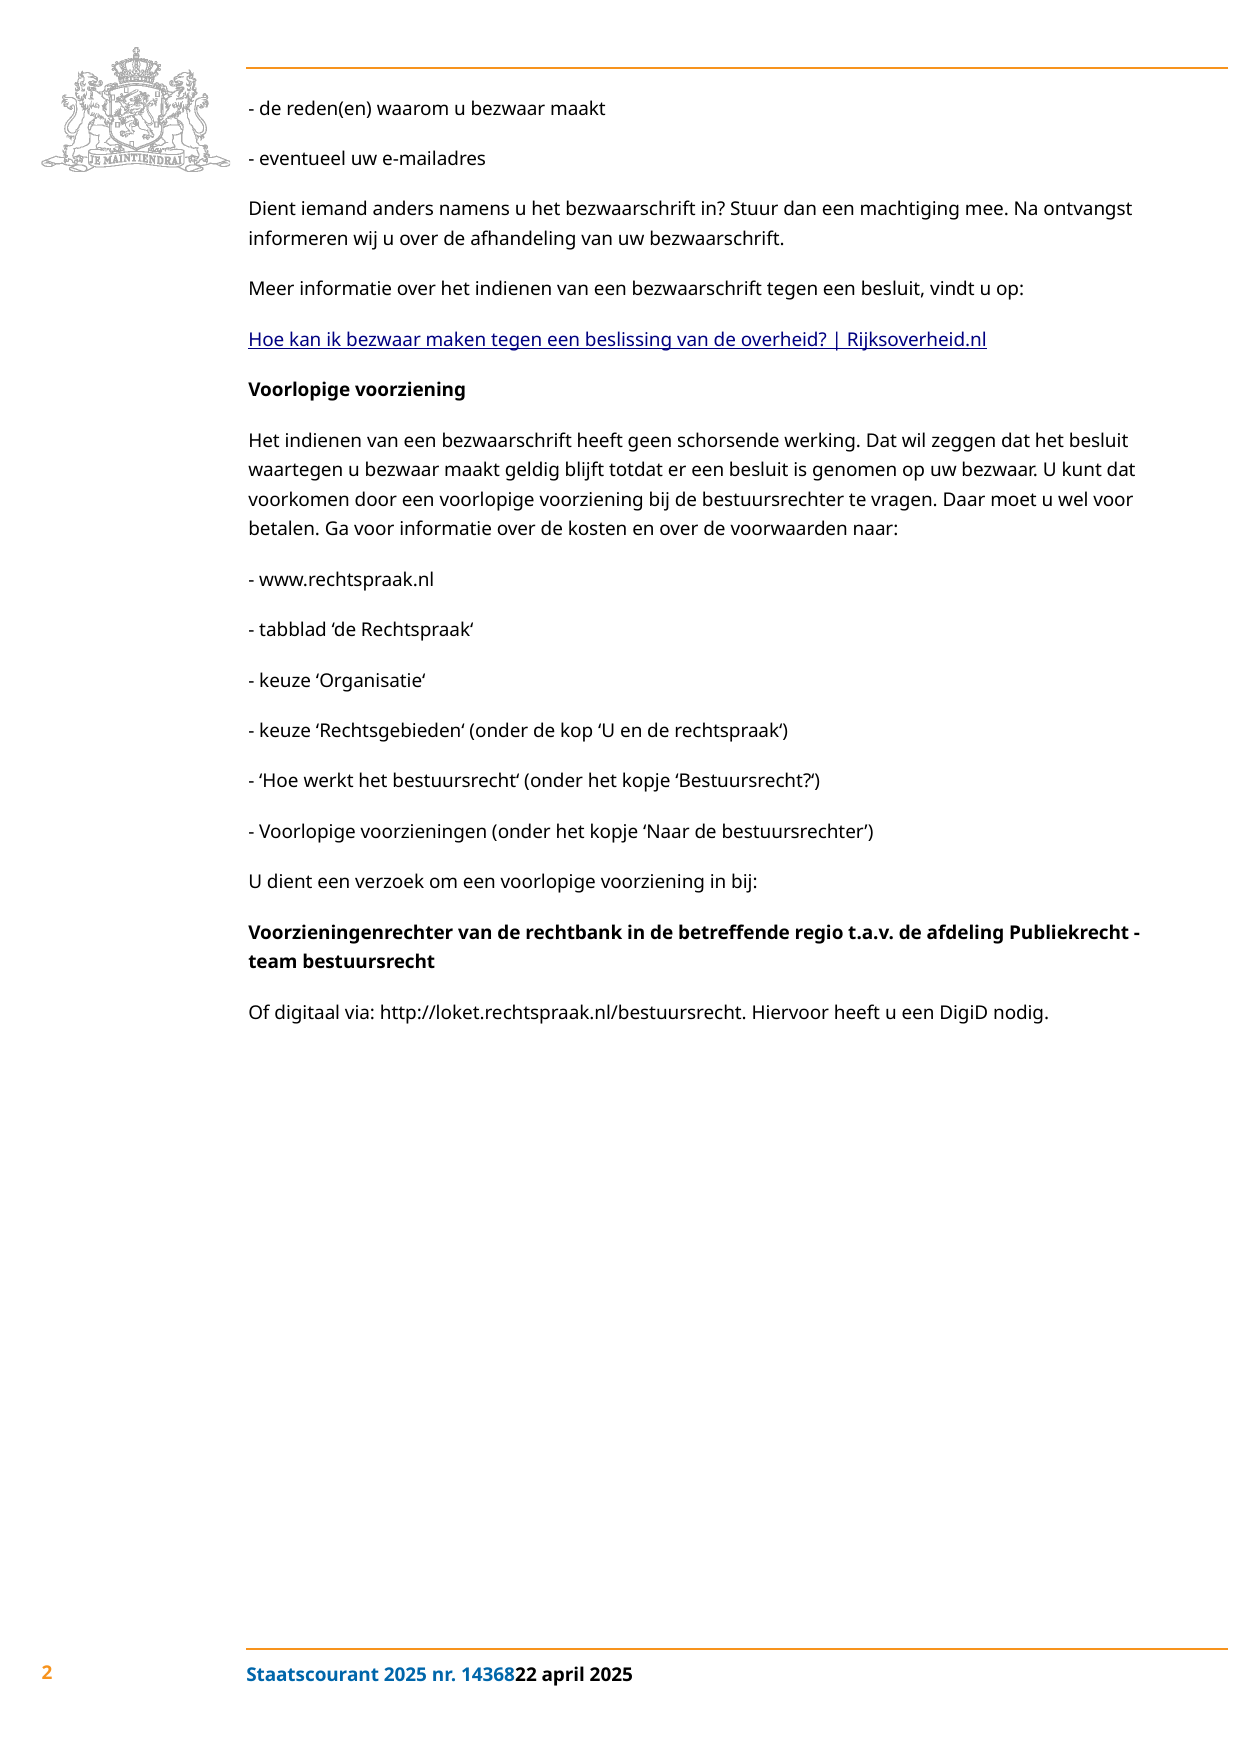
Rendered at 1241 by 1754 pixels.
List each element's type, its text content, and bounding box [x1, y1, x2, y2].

text Het indienen van een bezwaarschrift heeft geen schorsende werking. Dat wil zeggen dat het besluit waartegen u bezwaar maakt geldig blijft totdat er een besluit is genomen op uw bezwaar. U kunt dat voorkomen door een voorlopige voorziening bij de bestuursrechter te vragen. Daar moet u wel voor betalen. Ga voor informatie over de kosten en over de voorwaarden naar: [248, 427, 1152, 541]
text Hoe kan ik bezwaar maken tegen een beslissing van de overheid? | Rijksoverheid.nl [248, 326, 1152, 352]
text Voorzieningenrechter van de rechtbank in de betreffende regio t.a.v. de afdeling Publiekrecht - team bestuursrecht [248, 919, 1152, 974]
text - tabblad ‘de Rechtspraak‘ [248, 616, 1152, 642]
text Meer informatie over het indienen van een bezwaarschrift tegen een besluit, vindt u op: [248, 276, 1152, 301]
text - keuze ‘Rechtsgebieden‘ (onder de kop ‘U en de rechtspraak‘) [248, 717, 1152, 743]
picture [41, 47, 231, 172]
text U dient een verzoek om een voorlopige voorziening in bij: [248, 868, 1152, 894]
text - keuze ‘Organisatie‘ [248, 667, 1152, 693]
text - de reden(en) waarom u bezwaar maakt [248, 95, 1152, 121]
text Of digitaal via: http://loket.rechtspraak.nl/bestuursrecht. Hiervoor heeft u een DigiD nodig. [248, 999, 1152, 1025]
text - www.rechtspraak.nl [248, 566, 1152, 592]
text - Voorlopige voorzieningen (onder het kopje ‘Naar de bestuursrechter’) [248, 818, 1152, 844]
text Voorlopige voorziening [248, 376, 1152, 402]
text - ‘Hoe werkt het bestuursrecht‘ (onder het kopje ‘Bestuursrecht?‘) [248, 768, 1152, 793]
text Dient iemand anders namens u het bezwaarschrift in? Stuur dan een machtiging mee. Na ontvangst informeren wij u over de afhandeling van uw bezwaarschrift. [248, 196, 1152, 251]
text - eventueel uw e-mailadres [248, 145, 1152, 171]
